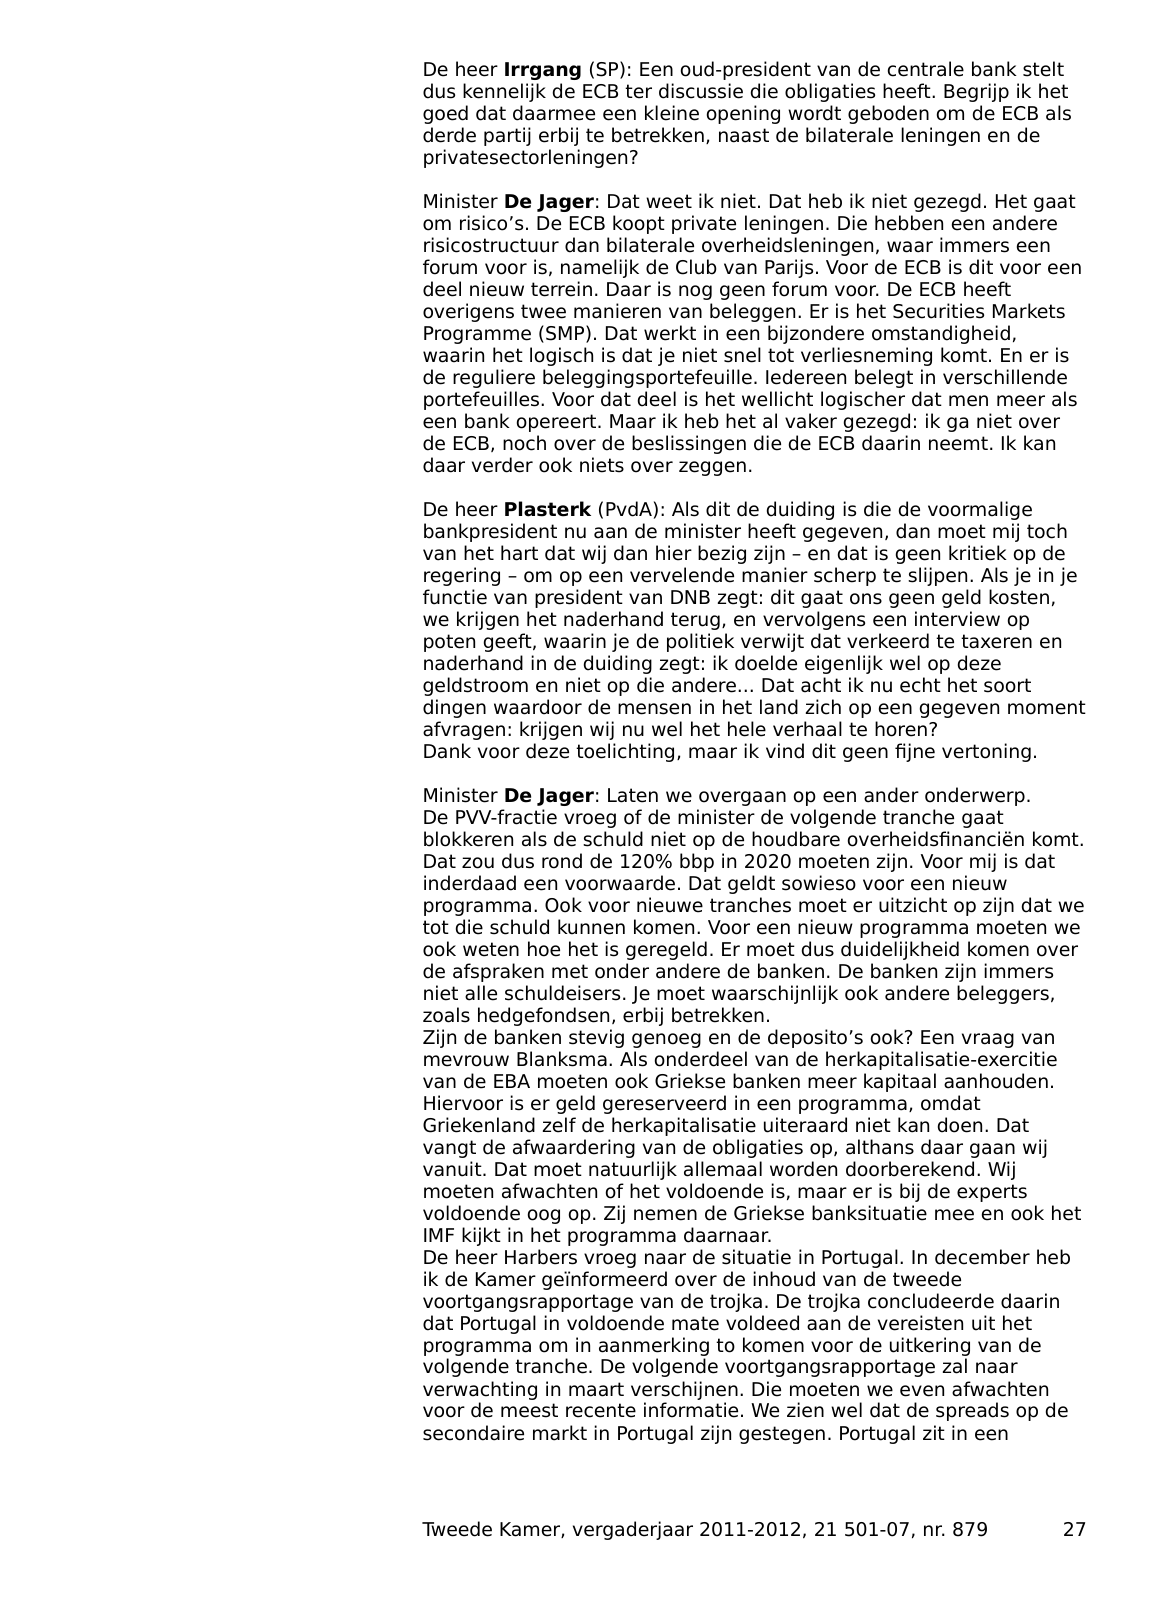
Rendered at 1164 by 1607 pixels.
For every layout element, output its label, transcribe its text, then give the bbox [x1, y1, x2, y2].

text De heer Harbers vroeg naar de situatie in Portugal. In december heb ik de Kamer geïnformeerd over de inhoud van de tweede voortgangsrapportage van de trojka. De trojka concludeerde daarin dat Portugal in voldoende mate voldeed aan de vereisten uit het programma om in aanmerking to komen voor de uitkering van de volgende tranche. De volgende voortgangsrapportage zal naar verwachting in maart verschijnen. Die moeten we even afwachten voor de meest recente informatie. We zien wel dat de spreads op de secondaire markt in Portugal zijn gestegen. Portugal zit in een [422, 1247, 1087, 1444]
text Minister De Jager: Laten we overgaan op een ander onderwerp. [422, 785, 1087, 807]
text De heer Irrgang (SP): Een oud-president van de centrale bank stelt dus kennelijk de ECB ter discussie die obligaties heeft. Begrijp ik het goed dat daarmee een kleine opening wordt geboden om de ECB als derde partij erbij te betrekken, naast de bilaterale leningen en de privatesectorleningen? [422, 59, 1087, 169]
text Minister De Jager: Dat weet ik niet. Dat heb ik niet gezegd. Het gaat om risico’s. De ECB koopt private leningen. Die hebben een andere risicostructuur dan bilaterale overheidsleningen, waar immers een forum voor is, namelijk de Club van Parijs. Voor de ECB is dit voor een deel nieuw terrein. Daar is nog geen forum voor. De ECB heeft overigens twee manieren van beleggen. Er is het Securities Markets Programme (SMP). Dat werkt in een bijzondere omstandigheid, waarin het logisch is dat je niet snel tot verliesneming komt. En er is de reguliere beleggingsportefeuille. Iedereen belegt in verschillende portefeuilles. Voor dat deel is het wellicht logischer dat men meer als een bank opereert. Maar ik heb het al vaker gezegd: ik ga niet over de ECB, noch over de beslissingen die de ECB daarin neemt. Ik kan daar verder ook niets over zeggen. [422, 191, 1087, 477]
text De PVV-fractie vroeg of de minister de volgende tranche gaat blokkeren als de schuld niet op de houdbare overheidsfinanciën komt. Dat zou dus rond de 120% bbp in 2020 moeten zijn. Voor mij is dat inderdaad een voorwaarde. Dat geldt sowieso voor een nieuw programma. Ook voor nieuwe tranches moet er uitzicht op zijn dat we tot die schuld kunnen komen. Voor een nieuw programma moeten we ook weten hoe het is geregeld. Er moet dus duidelijkheid komen over de afspraken met onder andere de banken. De banken zijn immers niet alle schuldeisers. Je moet waarschijnlijk ook andere beleggers, zoals hedgefondsen, erbij betrekken. [422, 807, 1087, 1027]
text Zijn de banken stevig genoeg en de deposito’s ook? Een vraag van mevrouw Blanksma. Als onderdeel van de herkapitalisatie-exercitie van de EBA moeten ook Griekse banken meer kapitaal aanhouden. Hiervoor is er geld gereserveerd in een programma, omdat Griekenland zelf de herkapitalisatie uiteraard niet kan doen. Dat vangt de afwaardering van de obligaties op, althans daar gaan wij vanuit. Dat moet natuurlijk allemaal worden doorberekend. Wij moeten afwachten of het voldoende is, maar er is bij de experts voldoende oog op. Zij nemen de Griekse banksituatie mee en ook het IMF kijkt in het programma daarnaar. [422, 1027, 1087, 1247]
text Dank voor deze toelichting, maar ik vind dit geen fijne vertoning. [422, 741, 1087, 763]
text De heer Plasterk (PvdA): Als dit de duiding is die de voormalige bankpresident nu aan de minister heeft gegeven, dan moet mij toch van het hart dat wij dan hier bezig zijn – en dat is geen kritiek op de regering – om op een vervelende manier scherp te slijpen. Als je in je functie van president van DNB zegt: dit gaat ons geen geld kosten, we krijgen het naderhand terug, en vervolgens een interview op poten geeft, waarin je de politiek verwijt dat verkeerd te taxeren en naderhand in de duiding zegt: ik doelde eigenlijk wel op deze geldstroom en niet op die andere... Dat acht ik nu echt het soort dingen waardoor de mensen in het land zich op een gegeven moment afvragen: krijgen wij nu wel het hele verhaal te horen? [422, 499, 1087, 741]
